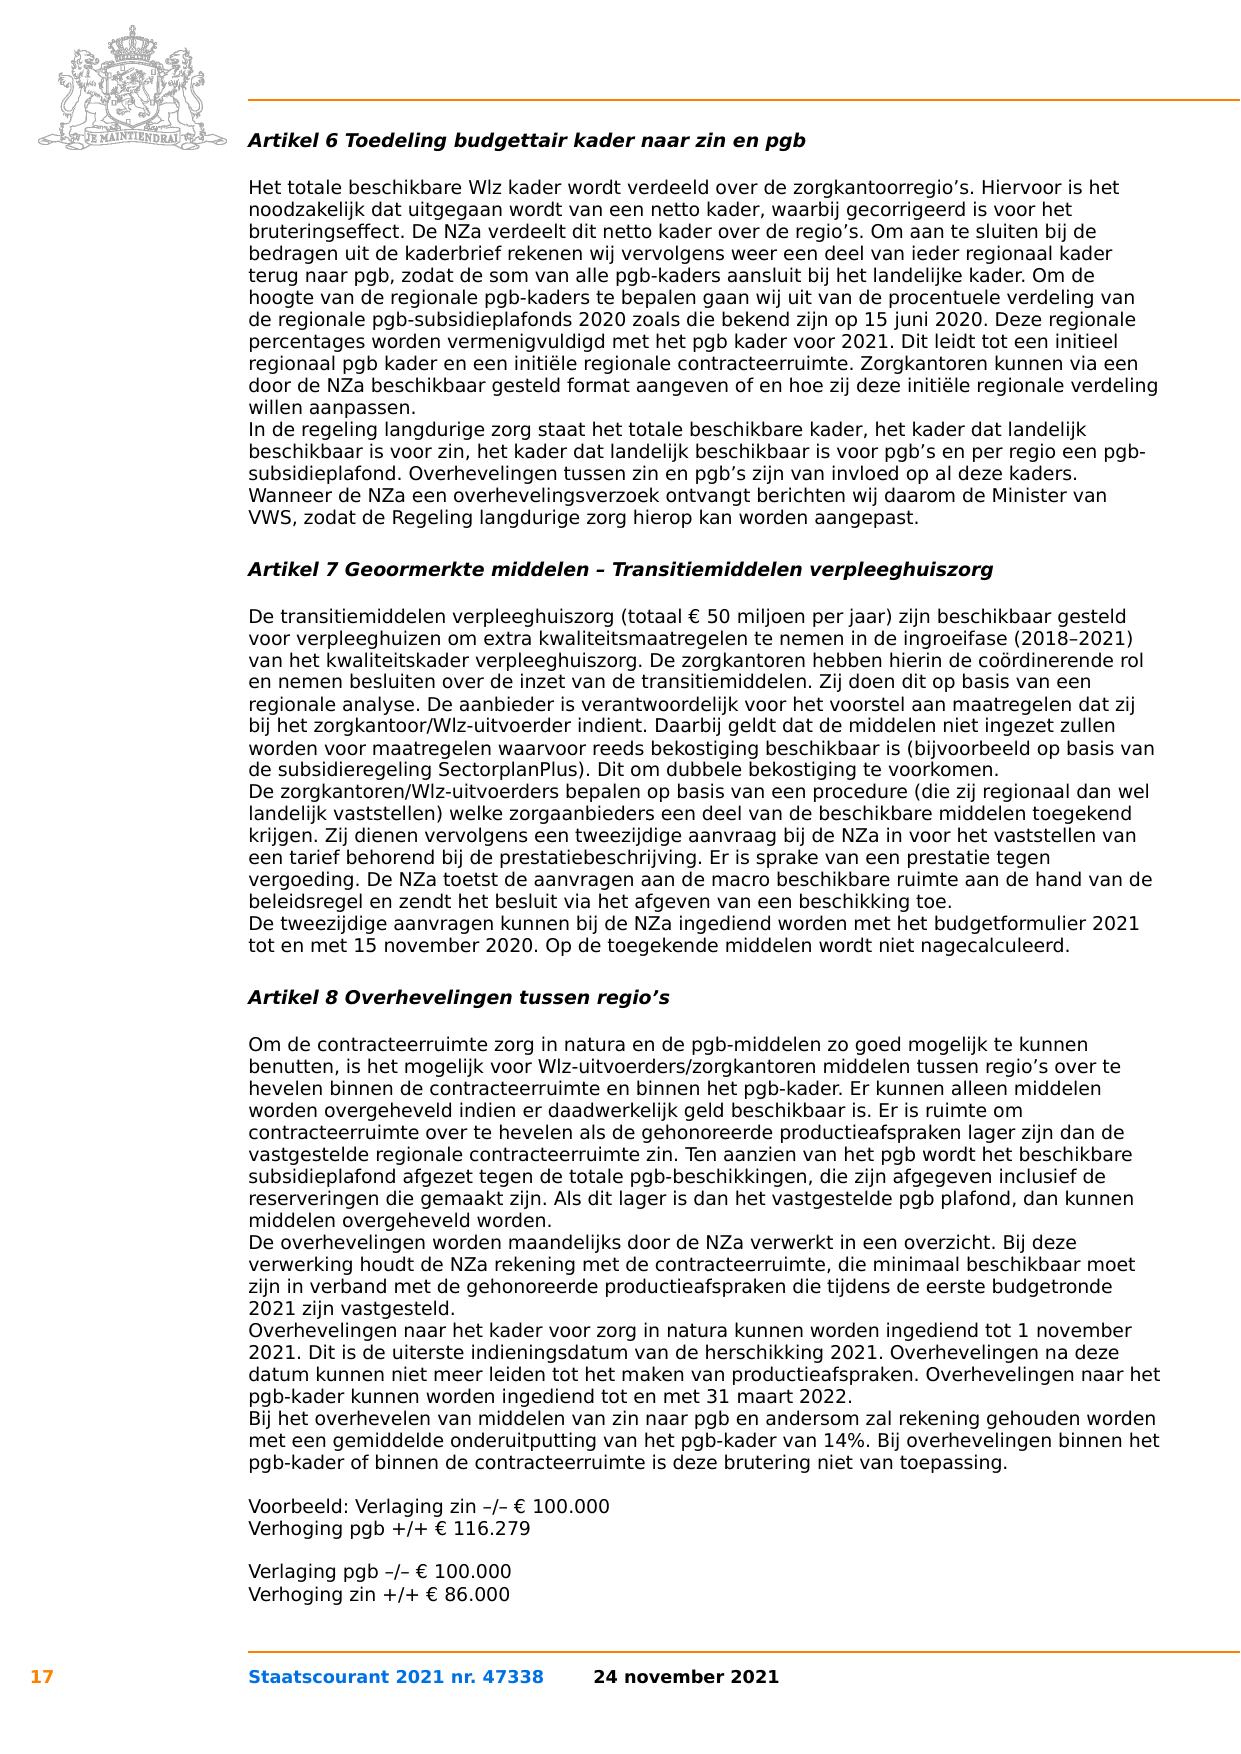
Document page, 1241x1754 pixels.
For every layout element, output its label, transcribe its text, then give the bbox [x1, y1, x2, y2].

text In de regeling langdurige zorg staat het totale beschikbare kader, het kader dat landelijk beschikbaar is voor zin, het kader dat landelijk beschikbaar is voor pgb’s en per regio een pgb-subsidieplafond. Overhevelingen tussen zin en pgb’s zijn van invloed op al deze kaders. Wanneer de NZa een overhevelingsverzoek ontvangt berichten wij daarom de Minister van VWS, zodat de Regeling langdurige zorg hierop kan worden aangepast. [248, 419, 1163, 528]
picture [38, 25, 227, 150]
subtitle Artikel 8 Overhevelingen tussen regio’s [248, 987, 1163, 1009]
text De zorgkantoren/Wlz-uitvoerders bepalen op basis van een procedure (die zij regionaal dan wel landelijk vaststellen) welke zorgaanbieders een deel van de beschikbare middelen toegekend krijgen. Zij dienen vervolgens een tweezijdige aanvraag bij de NZa in voor het vaststellen van een tarief behorend bij de prestatiebeschrijving. Er is sprake van een prestatie tegen vergoeding. De NZa toetst de aanvragen aan de macro beschikbare ruimte aan de hand van de beleidsregel en zendt het besluit via het afgeven van een beschikking toe. [248, 781, 1163, 913]
subtitle Artikel 6 Toedeling budgettair kader naar zin en pgb [248, 130, 1163, 152]
text Overhevelingen naar het kader voor zorg in natura kunnen worden ingediend tot 1 november 2021. Dit is de uiterste indieningsdatum van de herschikking 2021. Overhevelingen na deze datum kunnen niet meer leiden tot het maken van productieafspraken. Overhevelingen naar het pgb-kader kunnen worden ingediend tot en met 31 maart 2022. [248, 1320, 1163, 1408]
text De overhevelingen worden maandelijks door de NZa verwerkt in een overzicht. Bij deze verwerking houdt de NZa rekening met de contracteerruimte, die minimaal beschikbaar moet zijn in verband met de gehonoreerde productieafspraken die tijdens de eerste budgetronde 2021 zijn vastgesteld. [248, 1232, 1163, 1320]
text De transitiemiddelen verpleeghuiszorg (totaal € 50 miljoen per jaar) zijn beschikbaar gesteld voor verpleeghuizen om extra kwaliteitsmaatregelen te nemen in de ingroeifase (2018–2021) van het kwaliteitskader verpleeghuiszorg. De zorgkantoren hebben hierin de coördinerende rol en nemen besluiten over de inzet van de transitiemiddelen. Zij doen dit op basis van een regionale analyse. De aanbieder is verantwoordelijk voor het voorstel aan maatregelen dat zij bij het zorgkantoor/Wlz-uitvoerder indient. Daarbij geldt dat de middelen niet ingezet zullen worden voor maatregelen waarvoor reeds bekostiging beschikbaar is (bijvoorbeeld op basis van de subsidieregeling SectorplanPlus). Dit om dubbele bekostiging te voorkomen. [248, 606, 1163, 781]
text Het totale beschikbare Wlz kader wordt verdeeld over de zorgkantoorregio’s. Hiervoor is het noodzakelijk dat uitgegaan wordt van een netto kader, waarbij gecorrigeerd is voor het bruteringseffect. De NZa verdeelt dit netto kader over de regio’s. Om aan te sluiten bij de bedragen uit de kaderbrief rekenen wij vervolgens weer een deel van ieder regionaal kader terug naar pgb, zodat de som van alle pgb-kaders aansluit bij het landelijke kader. Om de hoogte van de regionale pgb-kaders te bepalen gaan wij uit van de procentuele verdeling van de regionale pgb-subsidieplafonds 2020 zoals die bekend zijn op 15 juni 2020. Deze regionale percentages worden vermenigvuldigd met het pgb kader voor 2021. Dit leidt tot een initieel regionaal pgb kader en een initiële regionale contracteerruimte. Zorgkantoren kunnen via een door de NZa beschikbaar gesteld format aangeven of en hoe zij deze initiële regionale verdeling willen aanpassen. [248, 177, 1163, 419]
text Om de contracteerruimte zorg in natura en de pgb-middelen zo goed mogelijk te kunnen benutten, is het mogelijk voor Wlz-uitvoerders/zorgkantoren middelen tussen regio’s over te hevelen binnen de contracteerruimte en binnen het pgb-kader. Er kunnen alleen middelen worden overgeheveld indien er daadwerkelijk geld beschikbaar is. Er is ruimte om contracteerruimte over te hevelen als de gehonoreerde productieafspraken lager zijn dan de vastgestelde regionale contracteerruimte zin. Ten aanzien van het pgb wordt het beschikbare subsidieplafond afgezet tegen de totale pgb-beschikkingen, die zijn afgegeven inclusief de reserveringen die gemaakt zijn. Als dit lager is dan het vastgestelde pgb plafond, dan kunnen middelen overgeheveld worden. [248, 1034, 1163, 1232]
text De tweezijdige aanvragen kunnen bij de NZa ingediend worden met het budgetformulier 2021 tot en met 15 november 2020. Op de toegekende middelen wordt niet nagecalculeerd. [248, 913, 1163, 957]
text Verhoging pgb +/+ € 116.279 [248, 1518, 1163, 1539]
subtitle Artikel 7 Geoormerkte middelen – Transitiemiddelen verpleeghuiszorg [248, 558, 1163, 581]
text Voorbeeld: Verlaging zin –/– € 100.000 [248, 1496, 1163, 1518]
text Bij het overhevelen van middelen van zin naar pgb en andersom zal rekening gehouden worden met een gemiddelde onderuitputting van het pgb-kader van 14%. Bij overhevelingen binnen het pgb-kader of binnen de contracteerruimte is deze brutering niet van toepassing. [248, 1408, 1163, 1474]
text Verlaging pgb –/– € 100.000 [248, 1561, 1163, 1583]
text Verhoging zin +/+ € 86.000 [248, 1583, 1163, 1605]
